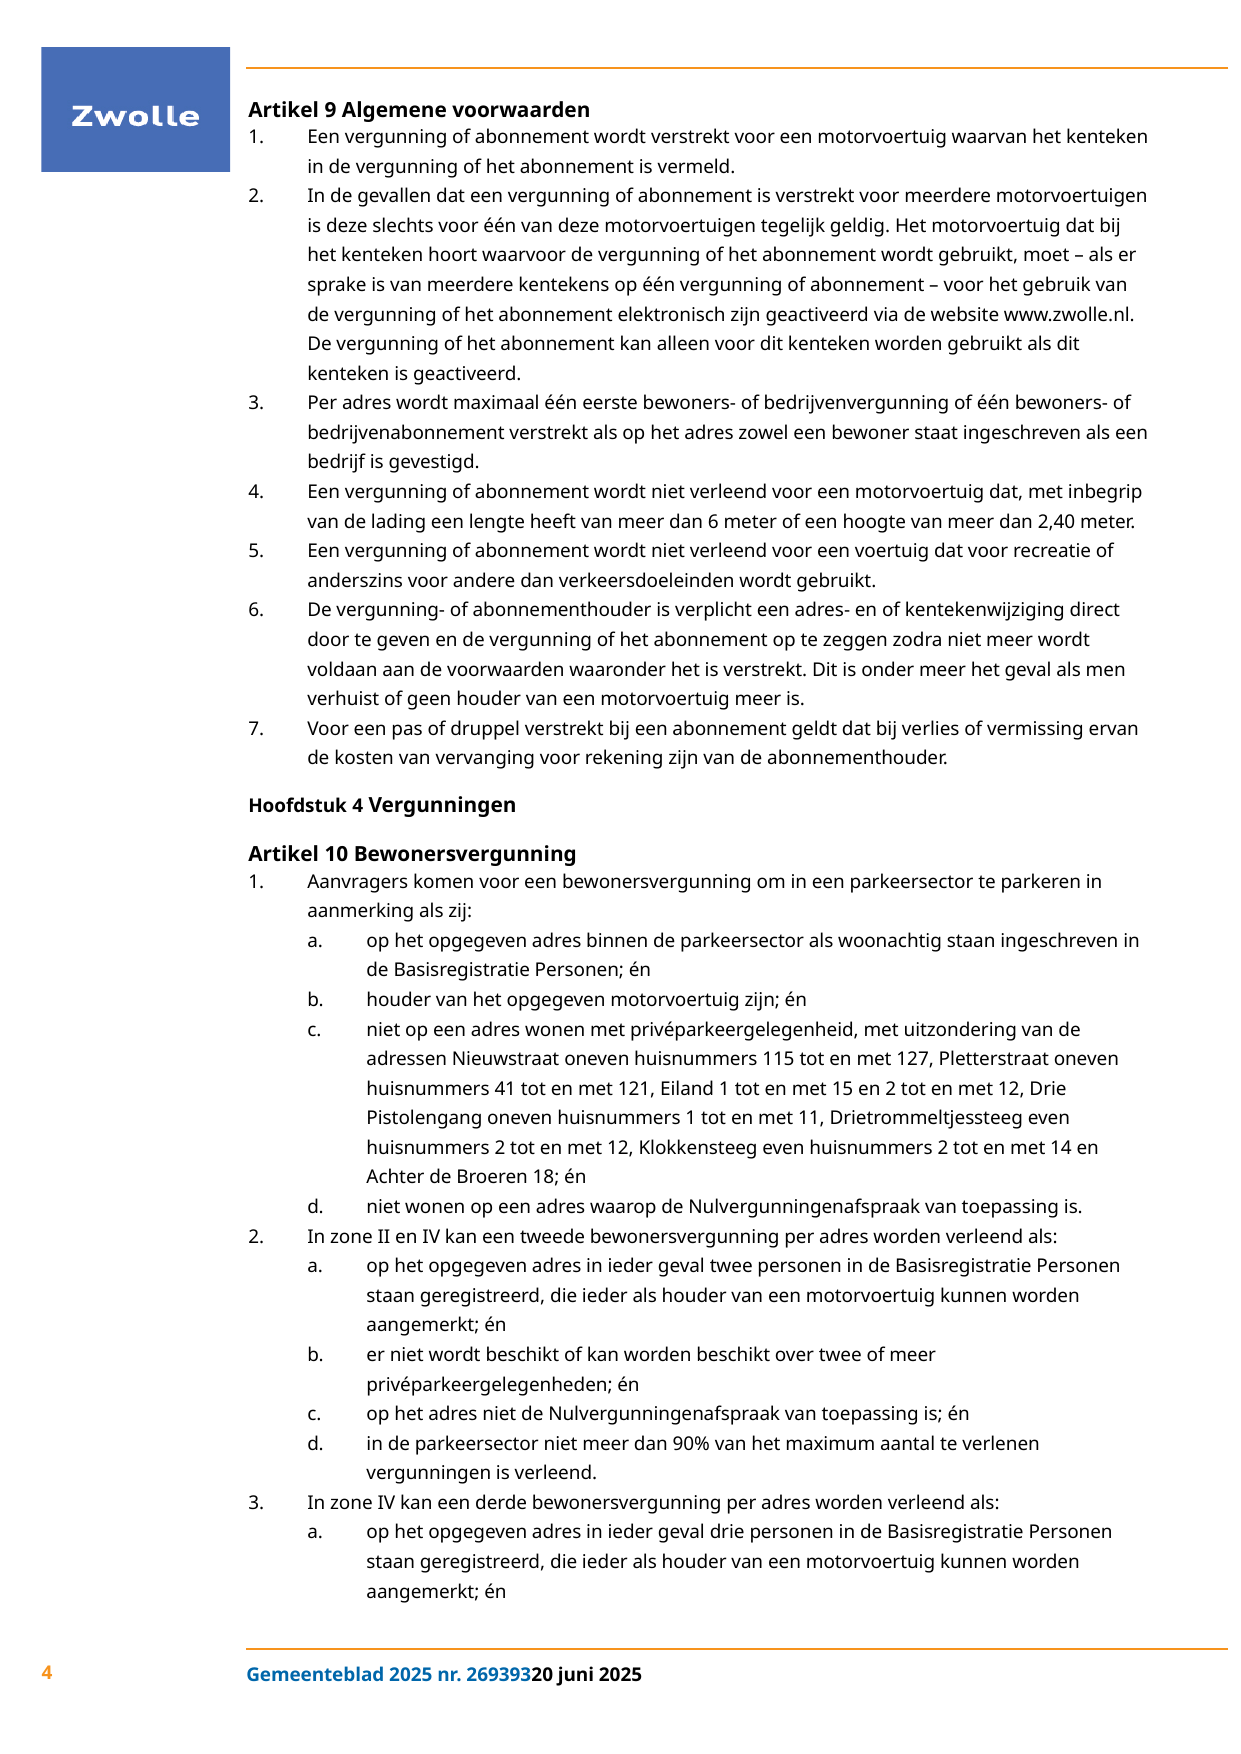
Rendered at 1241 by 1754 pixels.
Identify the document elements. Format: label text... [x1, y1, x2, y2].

list In zone II en IV kan een tweede bewonersvergunning per adres worden verleend als: [248, 1223, 1152, 1248]
list Aanvragers komen voor een bewonersvergunning om in een parkeersector te parkeren in aanmerking als zij: [248, 868, 1152, 923]
list houder van het opgegeven motorvoertuig zijn; én [307, 986, 1152, 1012]
list In de gevallen dat een vergunning of abonnement is verstrekt voor meerdere motorvoertuigen is deze slechts voor één van deze motorvoertuigen tegelijk geldig. Het motorvoertuig dat bij het kenteken hoort waarvoor de vergunning of het abonnement wordt gebruikt, moet – als er sprake is van meerdere kentekens op één vergunning of abonnement – voor het gebruik van de vergunning of het abonnement elektronisch zijn geactiveerd via de website www.zwolle.nl. De vergunning of het abonnement kan alleen voor dit kenteken worden gebruikt als dit kenteken is geactiveerd. [248, 182, 1152, 386]
list In zone IV kan een derde bewonersvergunning per adres worden verleend als: [248, 1489, 1152, 1515]
list Een vergunning of abonnement wordt niet verleend voor een motorvoertuig dat, met inbegrip van de lading een lengte heeft van meer dan 6 meter of een hoogte van meer dan 2,40 meter. [248, 478, 1152, 533]
text Artikel 10 Bewonersvergunning [248, 839, 1152, 868]
text Hoofdstuk 4 Vergunningen [248, 790, 1152, 818]
list op het adres niet de Nulvergunningenafspraak van toepassing is; én [307, 1400, 1152, 1426]
list niet op een adres wonen met privéparkeergelegenheid, met uitzondering van de adressen Nieuwstraat oneven huisnummers 115 tot en met 127, Pletterstraat oneven huisnummers 41 tot en met 121, Eiland 1 tot en met 15 en 2 tot en met 12, Drie Pistolengang oneven huisnummers 1 tot en met 11, Drietrommeltjessteeg even huisnummers 2 tot en met 12, Klokkensteeg even huisnummers 2 tot en met 14 en Achter de Broeren 18; én [307, 1016, 1152, 1189]
list De vergunning- of abonnementhouder is verplicht een adres- en of kentekenwijziging direct door te geven en de vergunning of het abonnement op te zeggen zodra niet meer wordt voldaan aan de voorwaarden waaronder het is verstrekt. Dit is onder meer het geval als men verhuist of geen houder van een motorvoertuig meer is. [248, 597, 1152, 711]
list op het opgegeven adres in ieder geval twee personen in de Basisregistratie Personen staan geregistreerd, die ieder als houder van een motorvoertuig kunnen worden aangemerkt; én [307, 1252, 1152, 1337]
picture [41, 47, 231, 172]
list Voor een pas of druppel verstrekt bij een abonnement geldt dat bij verlies of vermissing ervan de kosten van vervanging voor rekening zijn van de abonnementhouder. [248, 715, 1152, 770]
list in de parkeersector niet meer dan 90% van het maximum aantal te verlenen vergunningen is verleend. [307, 1430, 1152, 1485]
list op het opgegeven adres binnen de parkeersector als woonachtig staan ingeschreven in de Basisregistratie Personen; én [307, 927, 1152, 982]
list niet wonen op een adres waarop de Nulvergunningenafspraak van toepassing is. [307, 1193, 1152, 1219]
list er niet wordt beschikt of kan worden beschikt over twee of meer privéparkeergelegenheden; én [307, 1341, 1152, 1396]
list Een vergunning of abonnement wordt verstrekt voor een motorvoertuig waarvan het kenteken in de vergunning of het abonnement is vermeld. [248, 123, 1152, 178]
text Artikel 9 Algemene voorwaarden [248, 95, 1152, 123]
list Per adres wordt maximaal één eerste bewoners- of bedrijvenvergunning of één bewoners- of bedrijvenabonnement verstrekt als op het adres zowel een bewoner staat ingeschreven als een bedrijf is gevestigd. [248, 389, 1152, 474]
list Een vergunning of abonnement wordt niet verleend voor een voertuig dat voor recreatie of anderszins voor andere dan verkeersdoeleinden wordt gebruikt. [248, 537, 1152, 593]
list op het opgegeven adres in ieder geval drie personen in de Basisregistratie Personen staan geregistreerd, die ieder als houder van een motorvoertuig kunnen worden aangemerkt; én [307, 1519, 1152, 1603]
